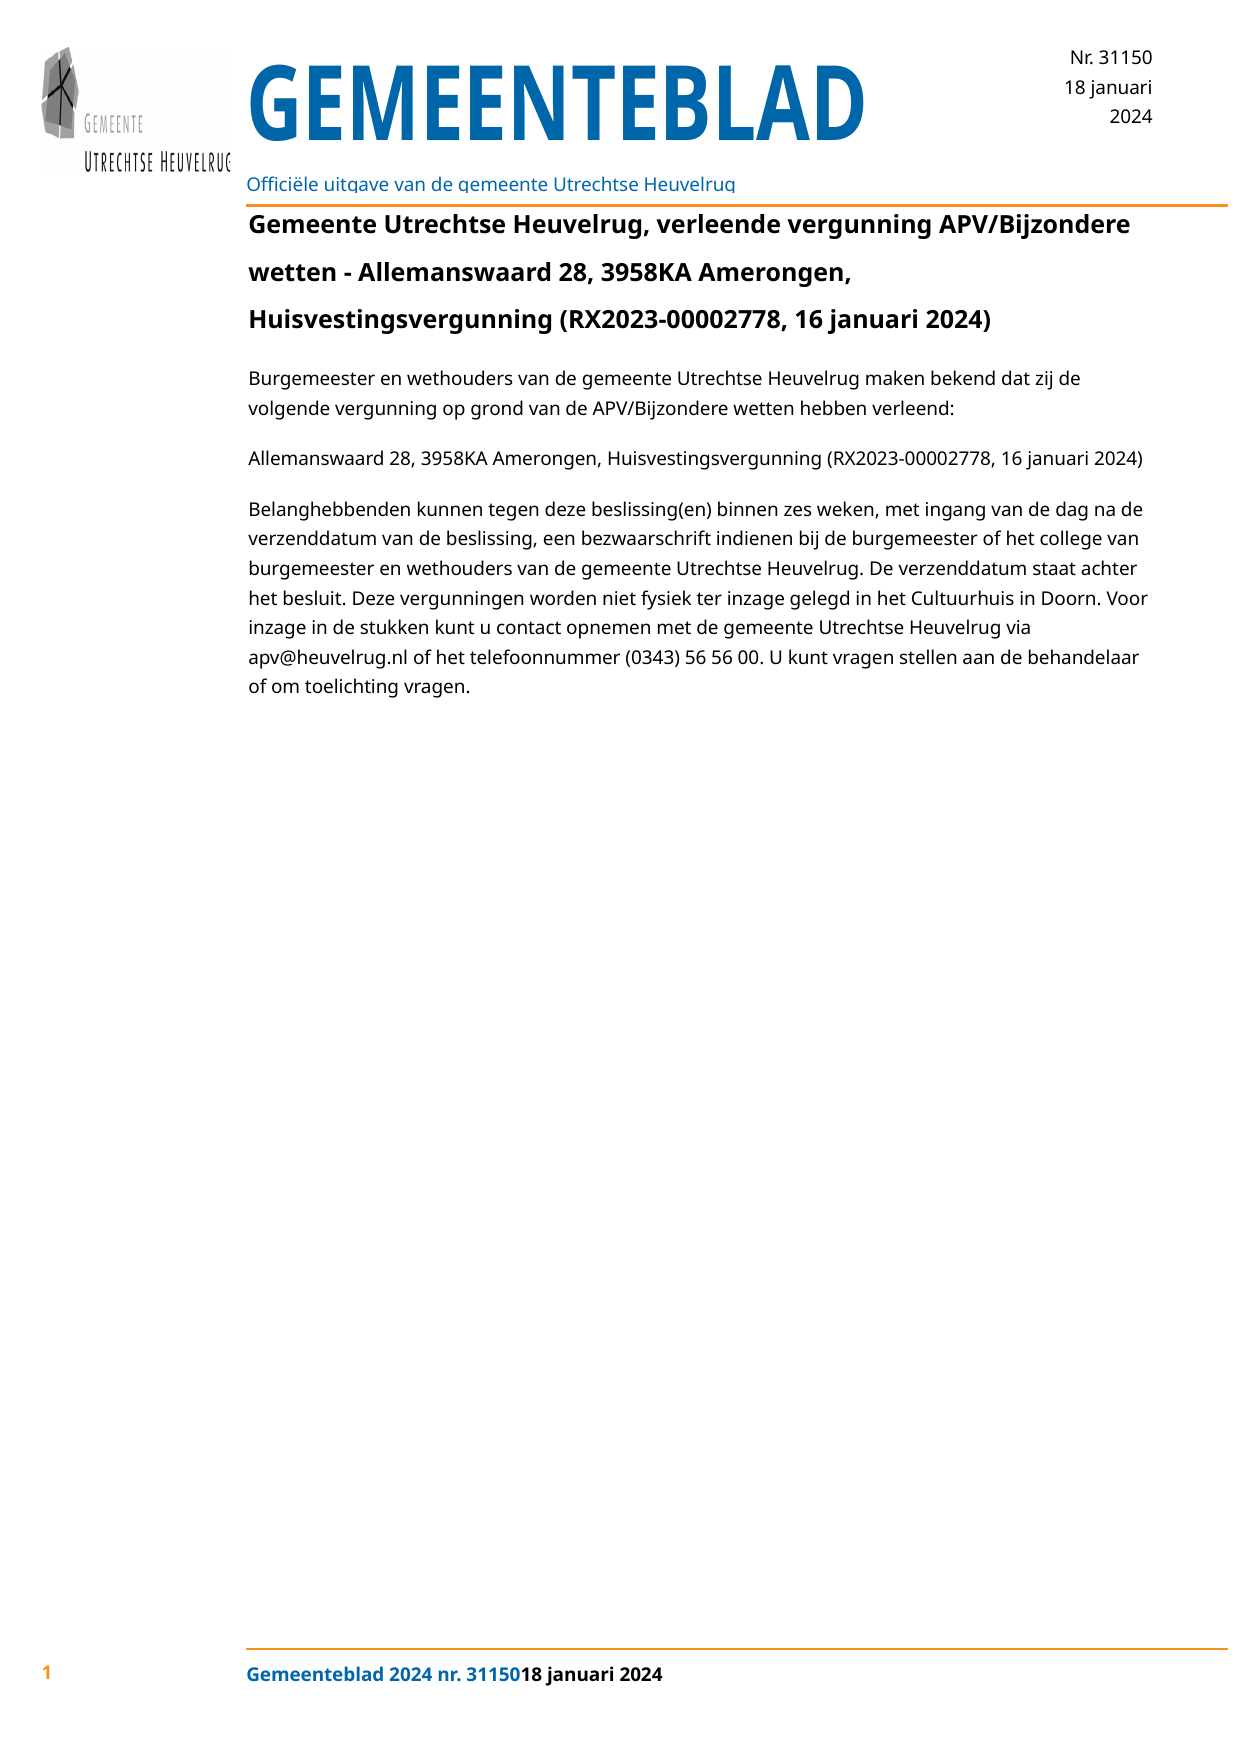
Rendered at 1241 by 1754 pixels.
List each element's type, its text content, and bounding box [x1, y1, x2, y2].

text Burgemeester en wethouders van de gemeente Utrechtse Heuvelrug maken bekend dat zij de volgende vergunning op grond van de APV/Bijzondere wetten hebben verleend: [248, 366, 1152, 421]
picture [41, 47, 231, 172]
text Allemanswaard 28, 3958KA Amerongen, Huisvestingsvergunning (RX2023-00002778, 16 januari 2024) [248, 446, 1152, 471]
text Gemeente Utrechtse Heuvelrug, verleende vergunning APV/Bijzondere wetten - Allemanswaard 28, 3958KA Amerongen, Huisvestingsvergunning (RX2023-00002778, 16 januari 2024) [248, 207, 1152, 336]
text Belanghebbenden kunnen tegen deze beslissing(en) binnen zes weken, met ingang van de dag na de verzenddatum van de beslissing, een bezwaarschrift indienen bij de burgemeester of het college van burgemeester en wethouders van de gemeente Utrechtse Heuvelrug. De verzenddatum staat achter het besluit. Deze vergunningen worden niet fysiek ter inzage gelegd in het Cultuurhuis in Doorn. Voor inzage in de stukken kunt u contact opnemen met de gemeente Utrechtse Heuvelrug via apv@heuvelrug.nl of het telefoonnummer (0343) 56 56 00. U kunt vragen stellen aan de behandelaar of om toelichting vragen. [248, 496, 1152, 699]
